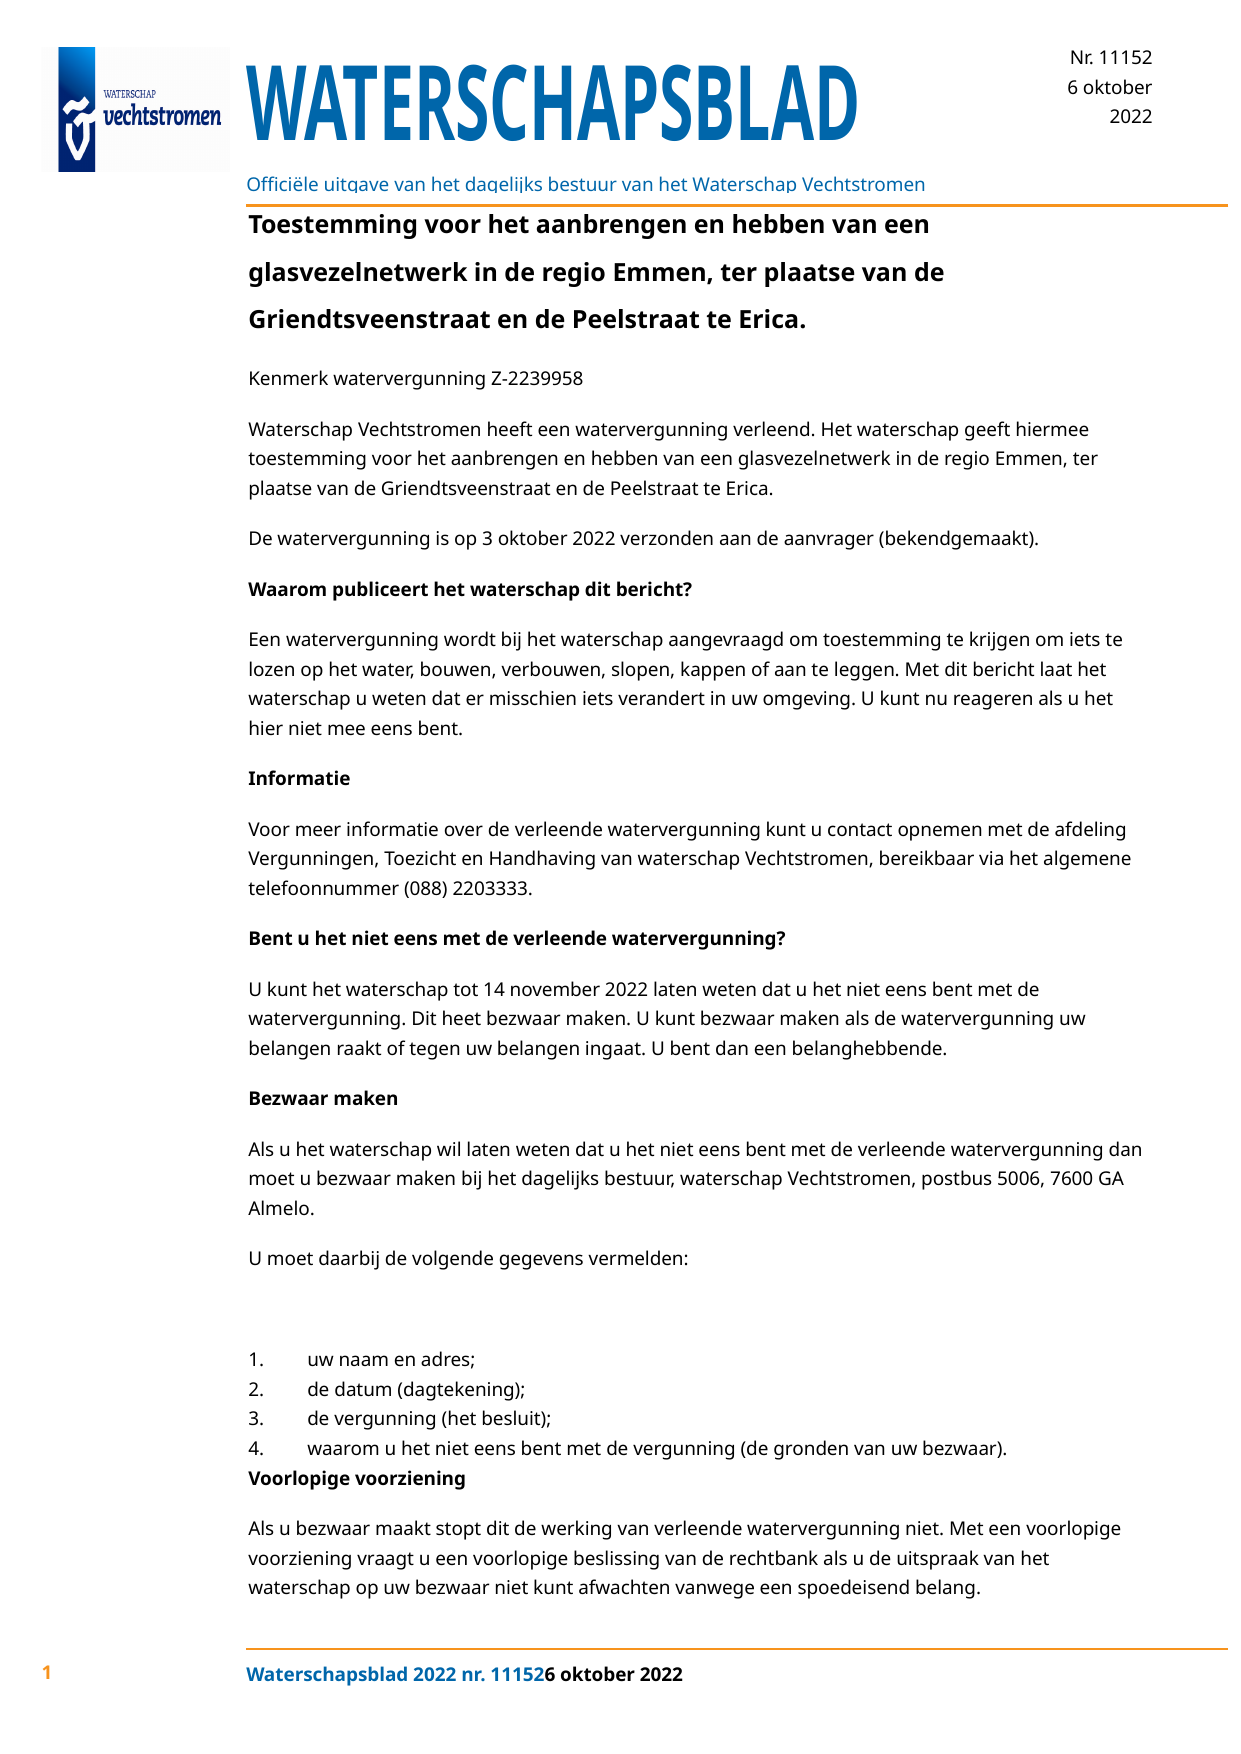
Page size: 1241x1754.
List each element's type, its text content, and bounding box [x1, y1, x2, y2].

text Voor meer informatie over de verleende watervergunning kunt u contact opnemen met de afdeling Vergunningen, Toezicht en Handhaving van waterschap Vechtstromen, bereikbaar via het algemene telefoonnummer (088) 2203333. [248, 816, 1152, 901]
text U kunt het waterschap tot 14 november 2022 laten weten dat u het niet eens bent met de watervergunning. Dit heet bezwaar maken. U kunt bezwaar maken als de watervergunning uw belangen raakt of tegen uw belangen ingaat. U bent dan een belanghebbende. [248, 976, 1152, 1061]
text Kenmerk watervergunning Z-2239958 [248, 366, 1152, 391]
text Bent u het niet eens met de verleende watervergunning? [248, 926, 1152, 951]
text Bezwaar maken [248, 1086, 1152, 1111]
text Informatie [248, 766, 1152, 791]
picture [41, 47, 231, 172]
list uw naam en adres; [248, 1346, 1152, 1372]
list de datum (dagtekening); [248, 1376, 1152, 1402]
list waarom u het niet eens bent met de vergunning (de gronden van uw bezwaar). [248, 1435, 1152, 1461]
text U moet daarbij de volgende gegevens vermelden: [248, 1246, 1152, 1271]
text Als u bezwaar maakt stopt dit de werking van verleende watervergunning niet. Met een voorlopige voorziening vraagt u een voorlopige beslissing van de rechtbank als u de uitspraak van het waterschap op uw bezwaar niet kunt afwachten vanwege een spoedeisend belang. [248, 1515, 1152, 1600]
list de vergunning (het besluit); [248, 1406, 1152, 1431]
text De watervergunning is op 3 oktober 2022 verzonden aan de aanvrager (bekendgemaakt). [248, 526, 1152, 551]
text Waterschap Vechtstromen heeft een watervergunning verleend. Het waterschap geeft hiermee toestemming voor het aanbrengen en hebben van een glasvezelnetwerk in de regio Emmen, ter plaatse van de Griendtsveenstraat en de Peelstraat te Erica. [248, 416, 1152, 501]
text Waarom publiceert het waterschap dit bericht? [248, 576, 1152, 602]
text Voorlopige voorziening [248, 1465, 1152, 1490]
text Een watervergunning wordt bij het waterschap aangevraagd om toestemming te krijgen om iets te lozen op het water, bouwen, verbouwen, slopen, kappen of aan te leggen. Met dit bericht laat het waterschap u weten dat er misschien iets verandert in uw omgeving. U kunt nu reageren als u het hier niet mee eens bent. [248, 626, 1152, 741]
text Als u het waterschap wil laten weten dat u het niet eens bent met de verleende watervergunning dan moet u bezwaar maken bij het dagelijks bestuur, waterschap Vechtstromen, postbus 5006, 7600 GA Almelo. [248, 1136, 1152, 1221]
text Toestemming voor het aanbrengen en hebben van een glasvezelnetwerk in de regio Emmen, ter plaatse van de Griendtsveenstraat en de Peelstraat te Erica. [248, 207, 1152, 336]
